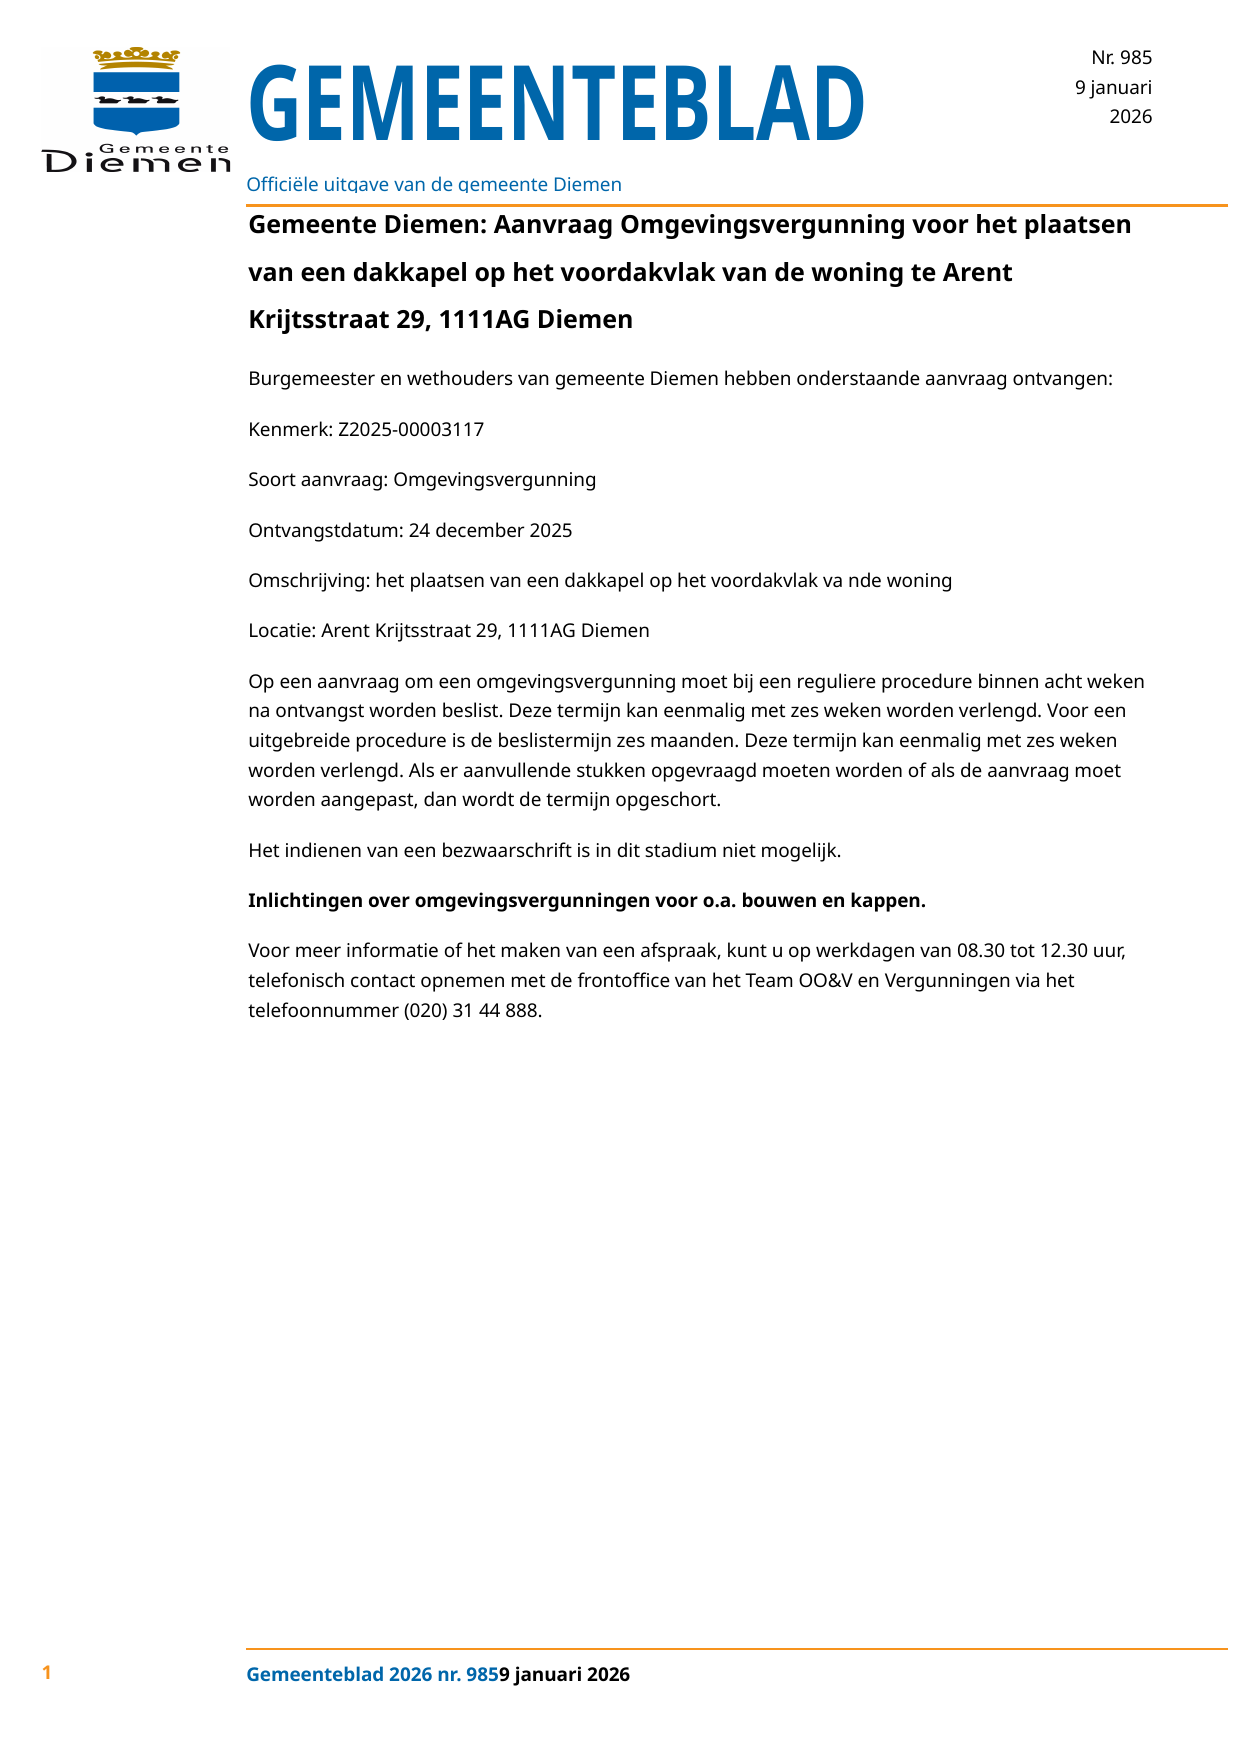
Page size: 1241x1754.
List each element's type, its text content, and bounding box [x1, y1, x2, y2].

text Voor meer informatie of het maken van een afspraak, kunt u op werkdagen van 08.30 tot 12.30 uur, telefonisch contact opnemen met de frontoffice van het Team OO&V en Vergunningen via het telefoonnummer (020) 31 44 888. [248, 938, 1152, 1022]
text Ontvangstdatum: 24 december 2025 [248, 517, 1152, 542]
text Kenmerk: Z2025-00003117 [248, 416, 1152, 442]
text Op een aanvraag om een omgevingsvergunning moet bij een reguliere procedure binnen acht weken na ontvangst worden beslist. Deze termijn kan eenmalig met zes weken worden verlengd. Voor een uitgebreide procedure is de beslistermijn zes maanden. Deze termijn kan eenmalig met zes weken worden verlengd. Als er aanvullende stukken opgevraagd moeten worden of als de aanvraag moet worden aangepast, dan wordt de termijn opgeschort. [248, 668, 1152, 812]
text Inlichtingen over omgevingsvergunningen voor o.a. bouwen en kappen. [248, 887, 1152, 913]
text Gemeente Diemen: Aanvraag Omgevingsvergunning voor het plaatsen van een dakkapel op het voordakvlak van de woning te Arent Krijtsstraat 29, 1111AG Diemen [248, 207, 1152, 336]
text Burgemeester en wethouders van gemeente Diemen hebben onderstaande aanvraag ontvangen: [248, 366, 1152, 391]
text Omschrijving: het plaatsen van een dakkapel op het voordakvlak va nde woning [248, 567, 1152, 593]
text Soort aanvraag: Omgevingsvergunning [248, 466, 1152, 492]
text Locatie: Arent Krijtsstraat 29, 1111AG Diemen [248, 618, 1152, 643]
picture [41, 47, 231, 172]
text Het indienen van een bezwaarschrift is in dit stadium niet mogelijk. [248, 837, 1152, 862]
